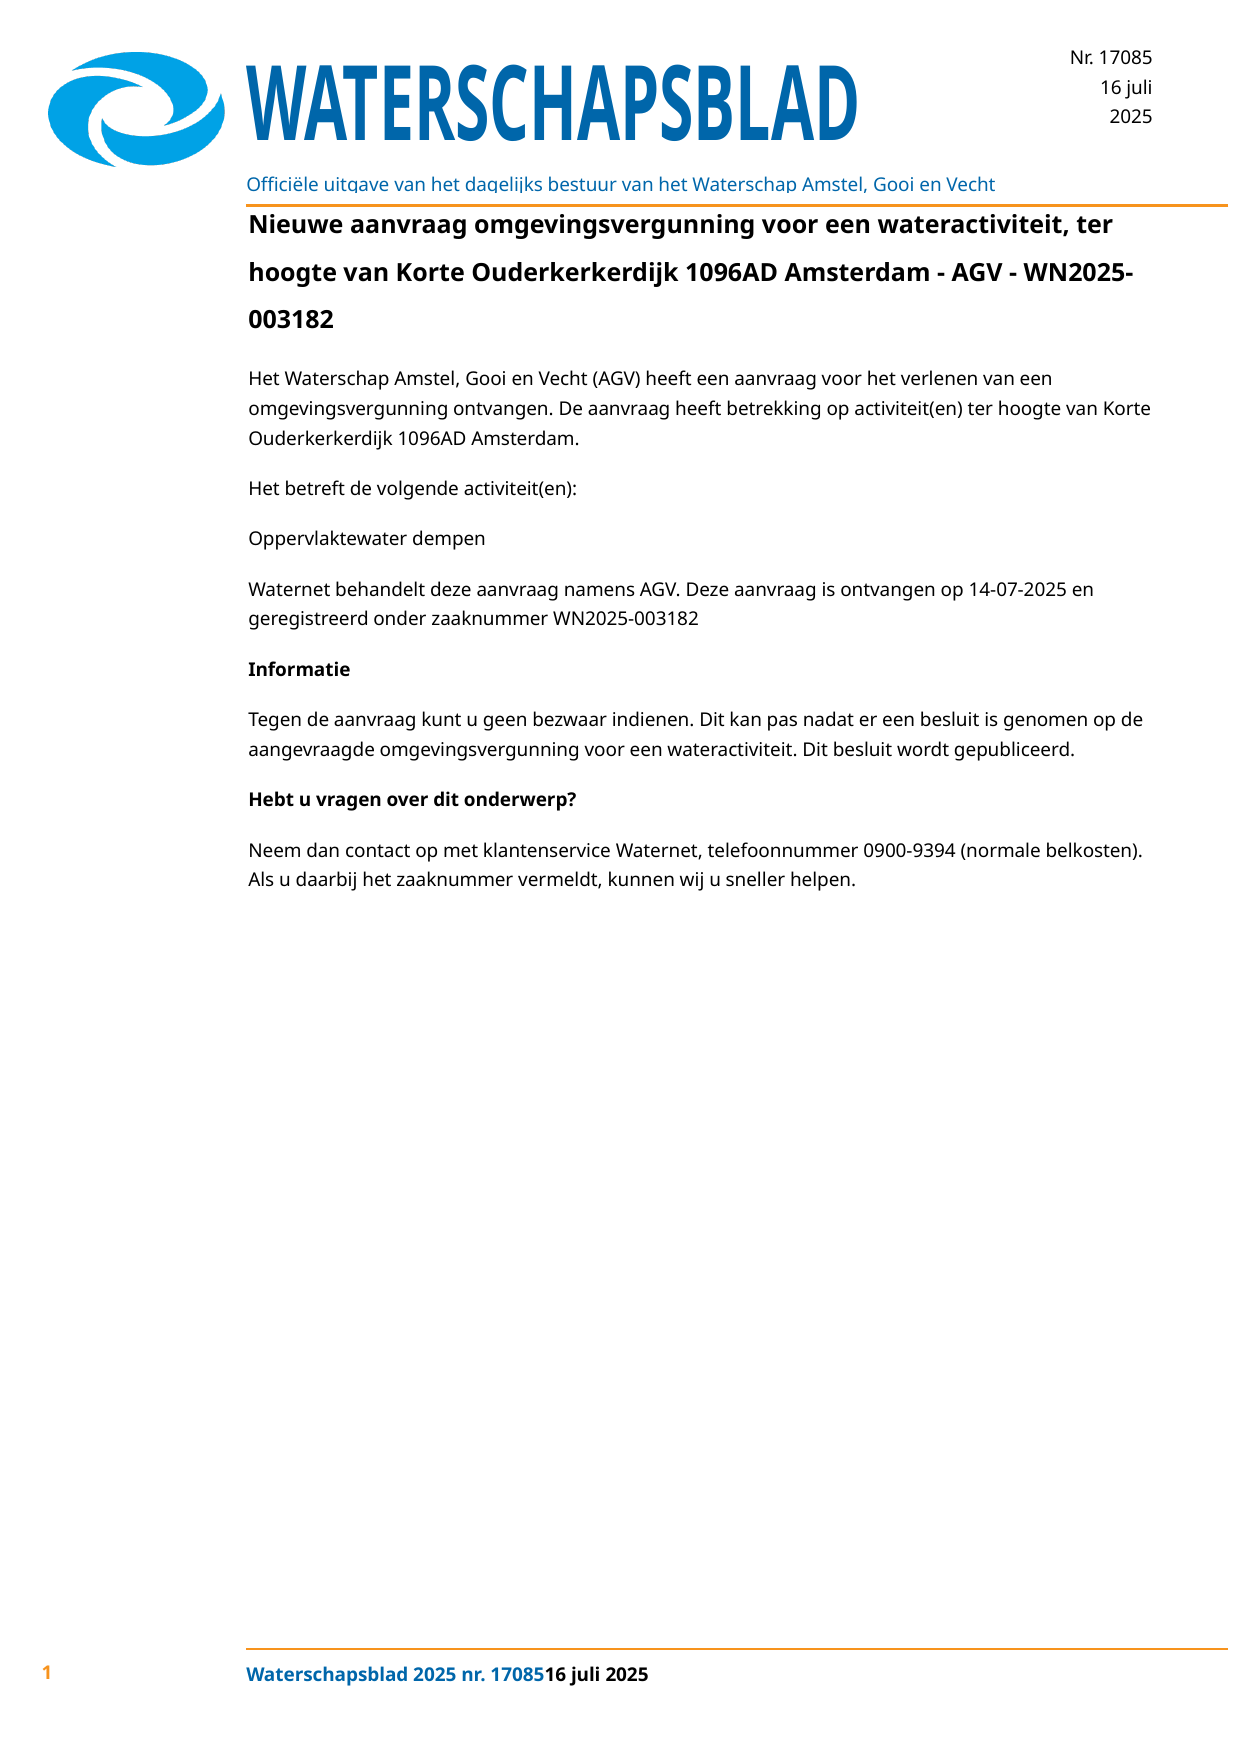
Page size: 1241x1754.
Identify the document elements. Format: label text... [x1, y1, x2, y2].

text Waternet behandelt deze aanvraag namens AGV. Deze aanvraag is ontvangen op 14-07-2025 en geregistreerd onder zaaknummer WN2025-003182 [248, 576, 1152, 631]
picture [41, 47, 231, 172]
text Tegen de aanvraag kunt u geen bezwaar indienen. Dit kan pas nadat er een besluit is genomen op de aangevraagde omgevingsvergunning voor een wateractiviteit. Dit besluit wordt gepubliceerd. [248, 706, 1152, 762]
text Hebt u vragen over dit onderwerp? [248, 786, 1152, 812]
text Neem dan contact op met klantenservice Waternet, telefoonnummer 0900-9394 (normale belkosten). Als u daarbij het zaaknummer vermeldt, kunnen wij u sneller helpen. [248, 837, 1152, 892]
text Informatie [248, 656, 1152, 682]
text Het betreft de volgende activiteit(en): [248, 475, 1152, 501]
text Nieuwe aanvraag omgevingsvergunning voor een wateractiviteit, ter hoogte van Korte Ouderkerkerdijk 1096AD Amsterdam - AGV - WN2025-003182 [248, 207, 1152, 336]
text Oppervlaktewater dempen [248, 526, 1152, 551]
text Het Waterschap Amstel, Gooi en Vecht (AGV) heeft een aanvraag voor het verlenen van een omgevingsvergunning ontvangen. De aanvraag heeft betrekking op activiteit(en) ter hoogte van Korte Ouderkerkerdijk 1096AD Amsterdam. [248, 366, 1152, 450]
